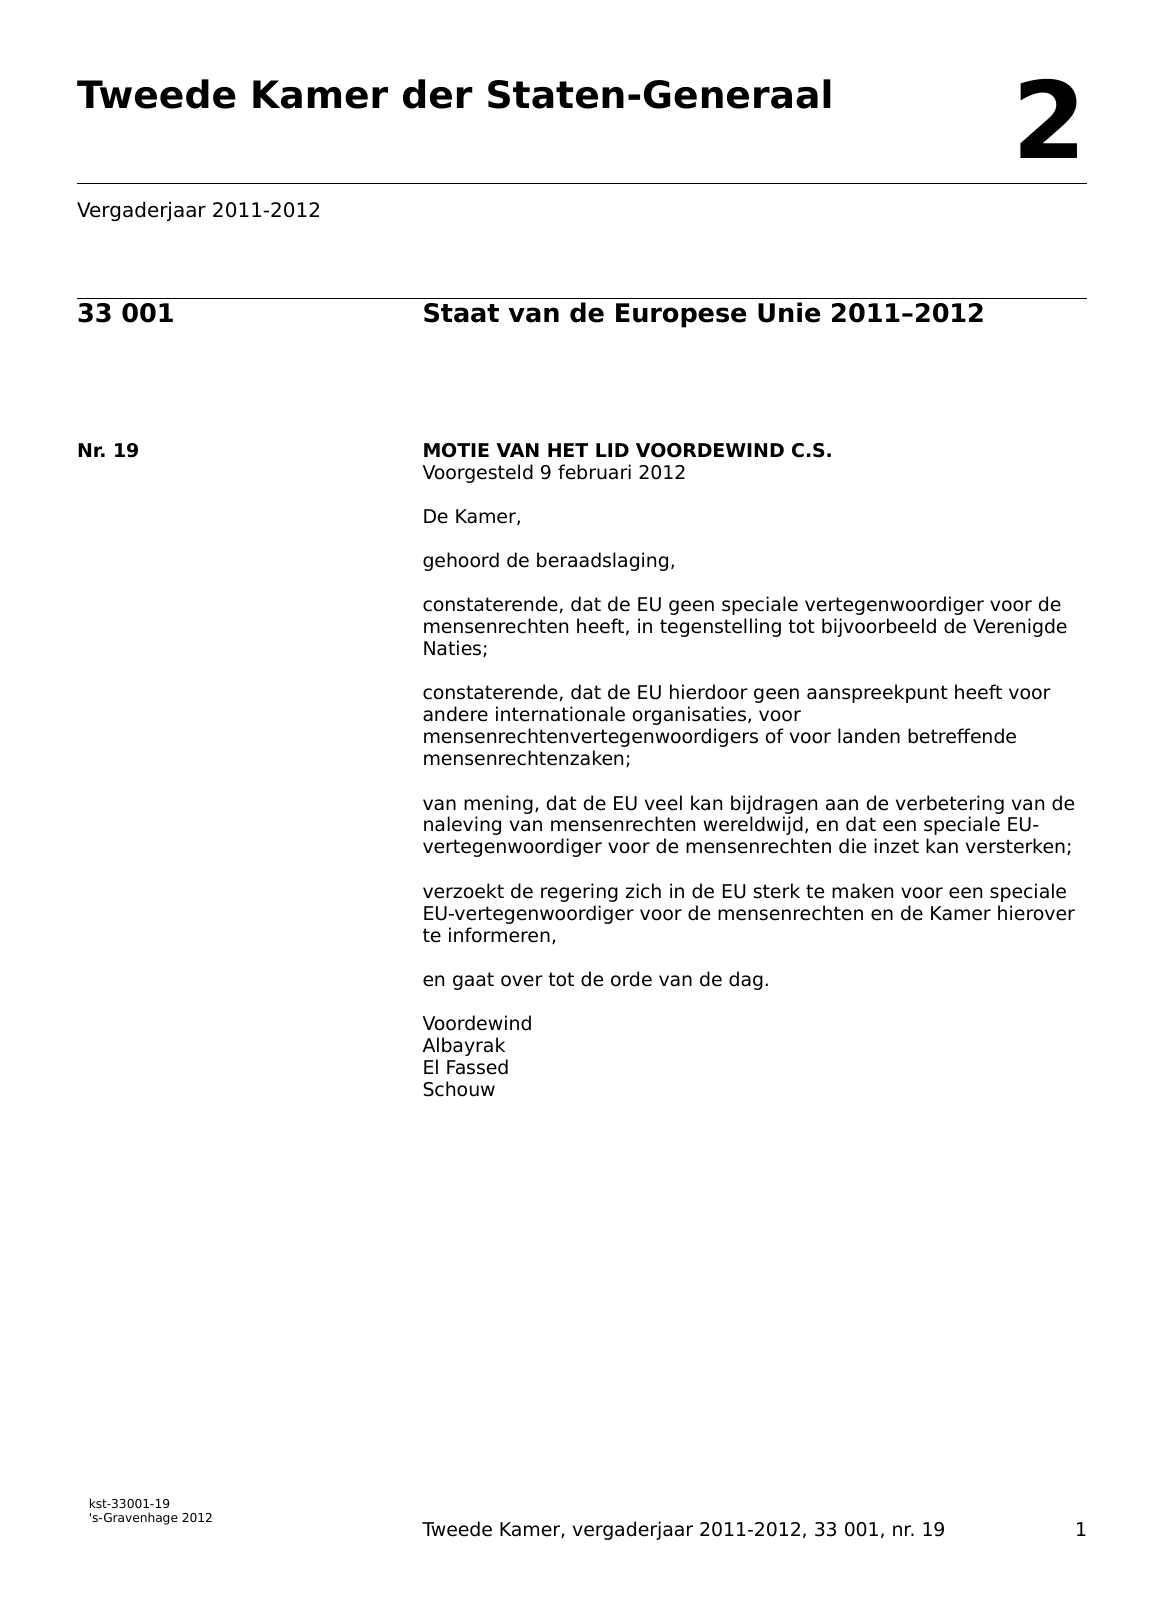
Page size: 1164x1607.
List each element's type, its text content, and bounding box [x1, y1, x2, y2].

text constaterende, dat de EU hierdoor geen aanspreekpunt heeft voor andere internationale organisaties, voor mensenrechtenvertegenwoordigers of voor landen betreffende mensenrechtenzaken; [422, 682, 1087, 770]
table_cell Vergaderjaar 2011-2012 [77, 184, 1087, 298]
subtitle Nr. 19 MOTIE VAN HET LID VOORDEWIND C.S. [77, 440, 1087, 462]
text Schouw [422, 1079, 1087, 1101]
text Voordewind [422, 1013, 1087, 1035]
text en gaat over tot de orde van de dag. [422, 969, 1087, 991]
text El Fassed [422, 1057, 1087, 1079]
subtitle 33 001 Staat van de Europese Unie 2011–2012 [77, 299, 1087, 329]
text kst-33001-19 [88, 1497, 323, 1511]
text constaterende, dat de EU geen speciale vertegenwoordiger voor de mensenrechten heeft, in tegenstelling tot bijvoorbeeld de Verenigde Naties; [422, 594, 1087, 660]
table_header 2 [886, 59, 1087, 183]
text verzoekt de regering zich in de EU sterk te maken voor een speciale EU-vertegenwoordiger voor de mensenrechten en de Kamer hierover te informeren, [422, 881, 1087, 946]
text De Kamer, [422, 506, 1087, 528]
text Voorgesteld 9 februari 2012 [422, 462, 1087, 484]
text gehoord de beraadslaging, [422, 550, 1087, 572]
table_header Tweede Kamer der Staten-Generaal [77, 59, 886, 183]
text van mening, dat de EU veel kan bijdragen aan de verbetering van de naleving van mensenrechten wereldwijd, en dat een speciale EU-vertegenwoordiger voor de mensenrechten die inzet kan versterken; [422, 792, 1087, 858]
text Albayrak [422, 1035, 1087, 1057]
text 's-Gravenhage 2012 [88, 1511, 323, 1525]
